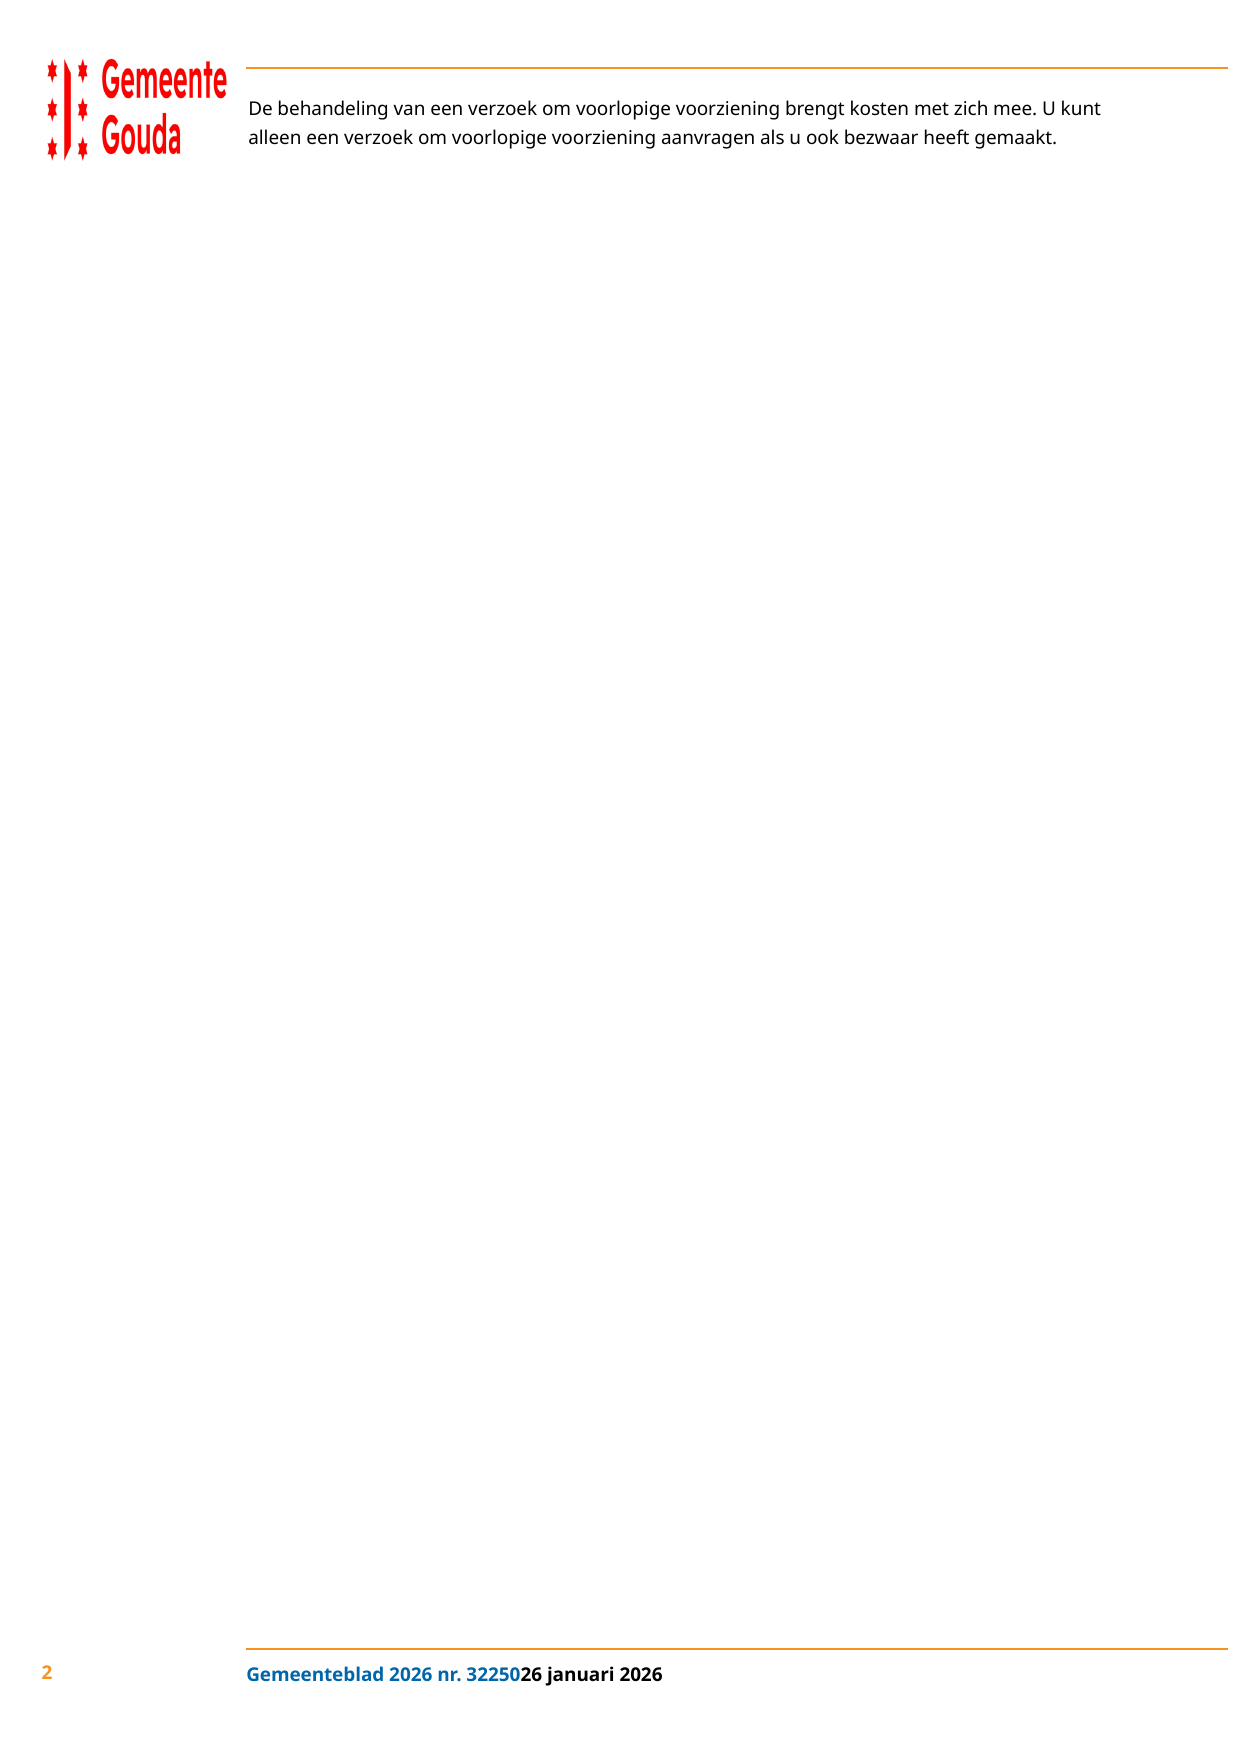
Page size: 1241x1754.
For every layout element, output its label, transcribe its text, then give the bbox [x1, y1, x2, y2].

text De behandeling van een verzoek om voorlopige voorziening brengt kosten met zich mee. U kunt alleen een verzoek om voorlopige voorziening aanvragen als u ook bezwaar heeft gemaakt. [248, 95, 1152, 150]
picture [41, 47, 231, 172]
